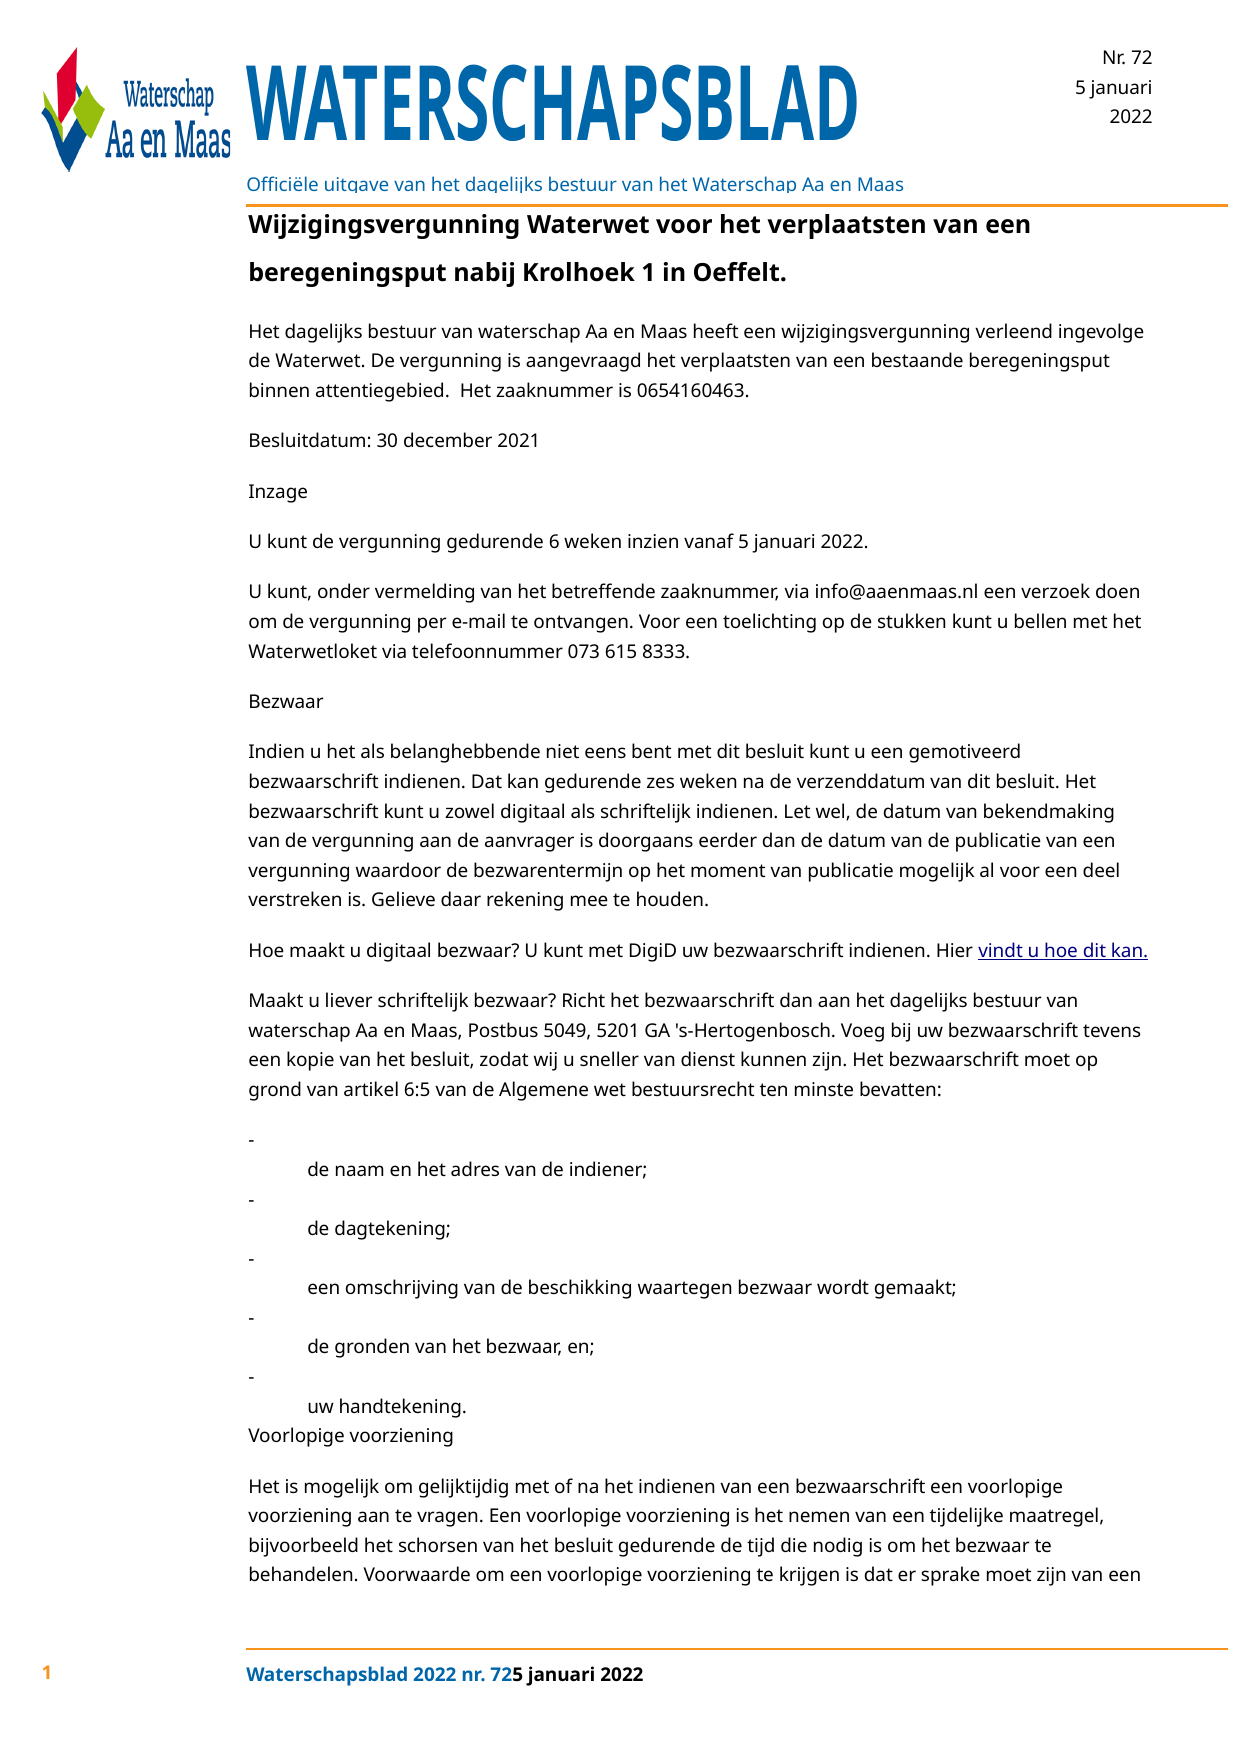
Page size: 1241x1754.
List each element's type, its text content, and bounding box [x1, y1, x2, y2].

text Inzage [248, 478, 1152, 504]
text Indien u het als belanghebbende niet eens bent met dit besluit kunt u een gemotiveerd bezwaarschrift indienen. Dat kan gedurende zes weken na de verzenddatum van dit besluit. Het bezwaarschrift kunt u zowel digitaal als schriftelijk indienen. Let wel, de datum van bekendmaking van de vergunning aan de aanvrager is doorgaans eerder dan de datum van de publicatie van een vergunning waardoor de bezwarentermijn op het moment van publicatie mogelijk al voor een deel verstreken is. Gelieve daar rekening mee te houden. [248, 739, 1152, 912]
text Voorlopige voorziening [248, 1422, 1152, 1448]
list een omschrijving van de beschikking waartegen bezwaar wordt gemaakt; [248, 1274, 1152, 1300]
text Wijzigingsvergunning Waterwet voor het verplaatsten van een beregeningsput nabij Krolhoek 1 in Oeffelt. [248, 207, 1152, 288]
text Maakt u liever schriftelijk bezwaar? Richt het bezwaarschrift dan aan het dagelijks bestuur van waterschap Aa en Maas, Postbus 5049, 5201 GA 's-Hertogenbosch. Voeg bij uw bezwaarschrift tevens een kopie van het besluit, zodat wij u sneller van dienst kunnen zijn. Het bezwaarschrift moet op grond van artikel 6:5 van de Algemene wet bestuursrecht ten minste bevatten: [248, 987, 1152, 1102]
text U kunt de vergunning gedurende 6 weken inzien vanaf 5 januari 2022. [248, 528, 1152, 554]
text U kunt, onder vermelding van het betreffende zaaknummer, via info@aaenmaas.nl een verzoek doen om de vergunning per e-mail te ontvangen. Voor een toelichting op de stukken kunt u bellen met het Waterwetloket via telefoonnummer 073 615 8333. [248, 579, 1152, 664]
text Het is mogelijk om gelijktijdig met of na het indienen van een bezwaarschrift een voorlopige voorziening aan te vragen. Een voorlopige voorziening is het nemen van een tijdelijke maatregel, bijvoorbeeld het schorsen van het besluit gedurende de tijd die nodig is om het bezwaar te behandelen. Voorwaarde om een voorlopige voorziening te krijgen is dat er sprake moet zijn van een [248, 1473, 1152, 1587]
list de naam en het adres van de indiener; [248, 1156, 1152, 1182]
list de gronden van het bezwaar, en; [248, 1334, 1152, 1359]
text Hoe maakt u digitaal bezwaar? U kunt met DigiD uw bezwaarschrift indienen. Hier vindt u hoe dit kan. [248, 937, 1152, 963]
picture [41, 47, 231, 172]
text Bezwaar [248, 688, 1152, 714]
text Besluitdatum: 30 december 2021 [248, 427, 1152, 453]
list de dagtekening; [248, 1215, 1152, 1241]
list uw handtekening. [248, 1393, 1152, 1419]
text Het dagelijks bestuur van waterschap Aa en Maas heeft een wijzigingsvergunning verleend ingevolge de Waterwet. De vergunning is aangevraagd het verplaatsten van een bestaande beregeningsput binnen attentiegebied. Het zaaknummer is 0654160463. [248, 318, 1152, 403]
